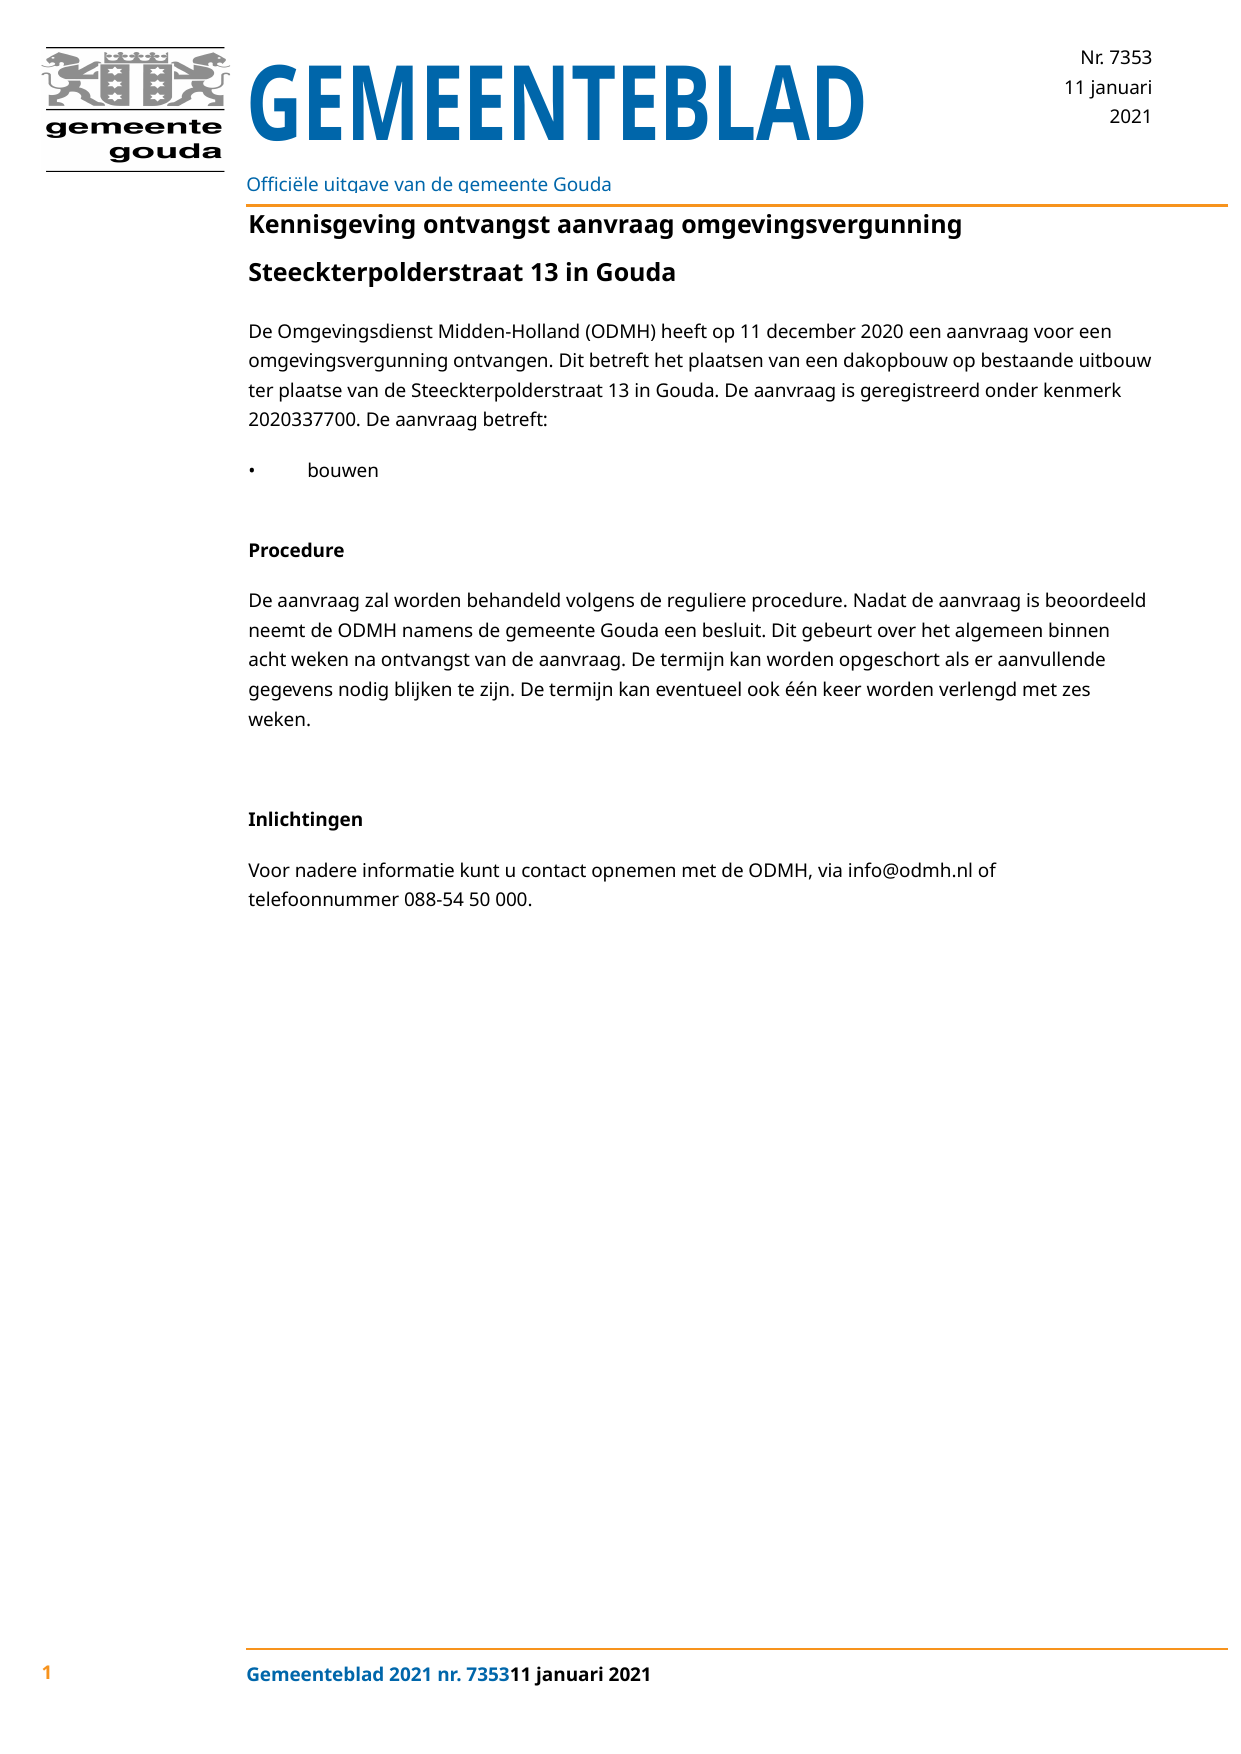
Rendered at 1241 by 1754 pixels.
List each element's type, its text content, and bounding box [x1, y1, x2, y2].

text De aanvraag zal worden behandeld volgens de reguliere procedure. Nadat de aanvraag is beoordeeld neemt de ODMH namens de gemeente Gouda een besluit. Dit gebeurt over het algemeen binnen acht weken na ontvangst van de aanvraag. De termijn kan worden opgeschort als er aanvullende gegevens nodig blijken te zijn. De termijn kan eventueel ook één keer worden verlengd met zes weken. [248, 587, 1152, 732]
text Inlichtingen [248, 807, 1152, 832]
picture [41, 47, 231, 172]
text De Omgevingsdienst Midden-Holland (ODMH) heeft op 11 december 2020 een aanvraag voor een omgevingsvergunning ontvangen. Dit betreft het plaatsen van een dakopbouw op bestaande uitbouw ter plaatse van de Steeckterpolderstraat 13 in Gouda. De aanvraag is geregistreerd onder kenmerk 2020337700. De aanvraag betreft: [248, 318, 1152, 432]
list bouwen [248, 457, 1152, 483]
text Procedure [248, 537, 1152, 563]
text Kennisgeving ontvangst aanvraag omgevingsvergunning Steeckterpolderstraat 13 in Gouda [248, 207, 1152, 288]
text Voor nadere informatie kunt u contact opnemen met de ODMH, via info@odmh.nl of telefoonnummer 088-54 50 000. [248, 857, 1152, 912]
